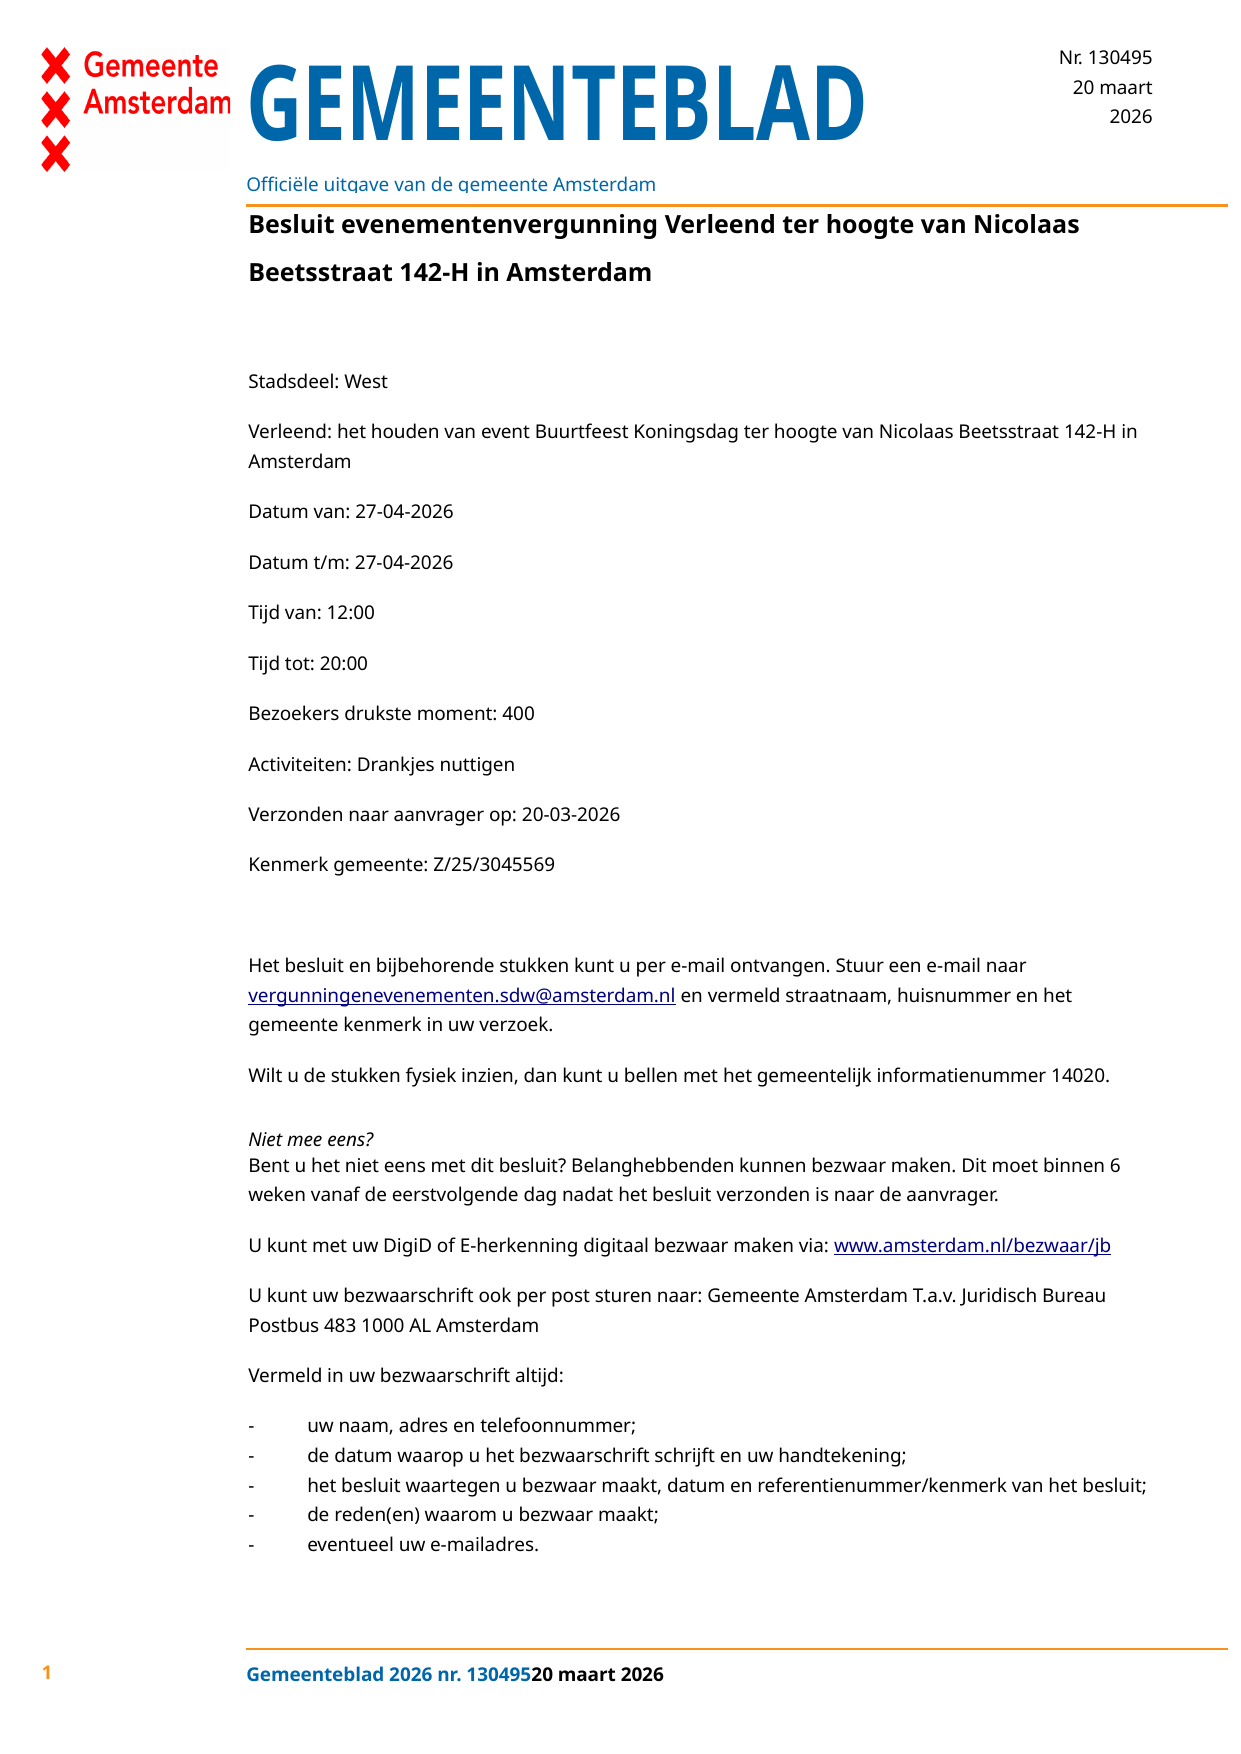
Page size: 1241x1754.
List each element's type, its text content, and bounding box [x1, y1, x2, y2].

text Het besluit en bijbehorende stukken kunt u per e-mail ontvangen. Stuur een e-mail naar vergunningenevenementen.sdw@amsterdam.nl en vermeld straatnaam, huisnummer en het gemeente kenmerk in uw verzoek. [248, 952, 1152, 1037]
text Verzonden naar aanvrager op: 20-03-2026 [248, 801, 1152, 827]
text Bezoekers drukste moment: 400 [248, 700, 1152, 726]
text Bent u het niet eens met dit besluit? Belanghebbenden kunnen bezwaar maken. Dit moet binnen 6 weken vanaf de eerstvolgende dag nadat het besluit verzonden is naar de aanvrager. [248, 1152, 1152, 1207]
text Stadsdeel: West [248, 368, 1152, 394]
text Wilt u de stukken fysiek inzien, dan kunt u bellen met het gemeentelijk informatienummer 14020. [248, 1062, 1152, 1088]
text Niet mee eens? [248, 1126, 1152, 1152]
text Besluit evenementenvergunning Verleend ter hoogte van Nicolaas Beetsstraat 142-H in Amsterdam [248, 207, 1152, 288]
picture [41, 47, 231, 172]
text U kunt uw bezwaarschrift ook per post sturen naar: Gemeente Amsterdam T.a.v. Juridisch Bureau Postbus 483 1000 AL Amsterdam [248, 1282, 1152, 1337]
list eventueel uw e-mailadres. [248, 1531, 1152, 1557]
text Activiteiten: Drankjes nuttigen [248, 751, 1152, 777]
list de reden(en) waarom u bezwaar maakt; [248, 1501, 1152, 1527]
list de datum waarop u het bezwaarschrift schrijft en uw handtekening; [248, 1442, 1152, 1468]
text Tijd van: 12:00 [248, 599, 1152, 625]
text Verleend: het houden van event Buurtfeest Koningsdag ter hoogte van Nicolaas Beetsstraat 142-H in Amsterdam [248, 419, 1152, 474]
text Vermeld in uw bezwaarschrift altijd: [248, 1362, 1152, 1388]
text Datum van: 27-04-2026 [248, 499, 1152, 524]
text Tijd tot: 20:00 [248, 650, 1152, 676]
text Datum t/m: 27-04-2026 [248, 549, 1152, 575]
text Kenmerk gemeente: Z/25/3045569 [248, 852, 1152, 877]
list het besluit waartegen u bezwaar maakt, datum en referentienummer/kenmerk van het besluit; [248, 1472, 1152, 1497]
list uw naam, adres en telefoonnummer; [248, 1413, 1152, 1438]
text U kunt met uw DigiD of E-herkenning digitaal bezwaar maken via: www.amsterdam.nl/bezwaar/jb [248, 1232, 1152, 1257]
